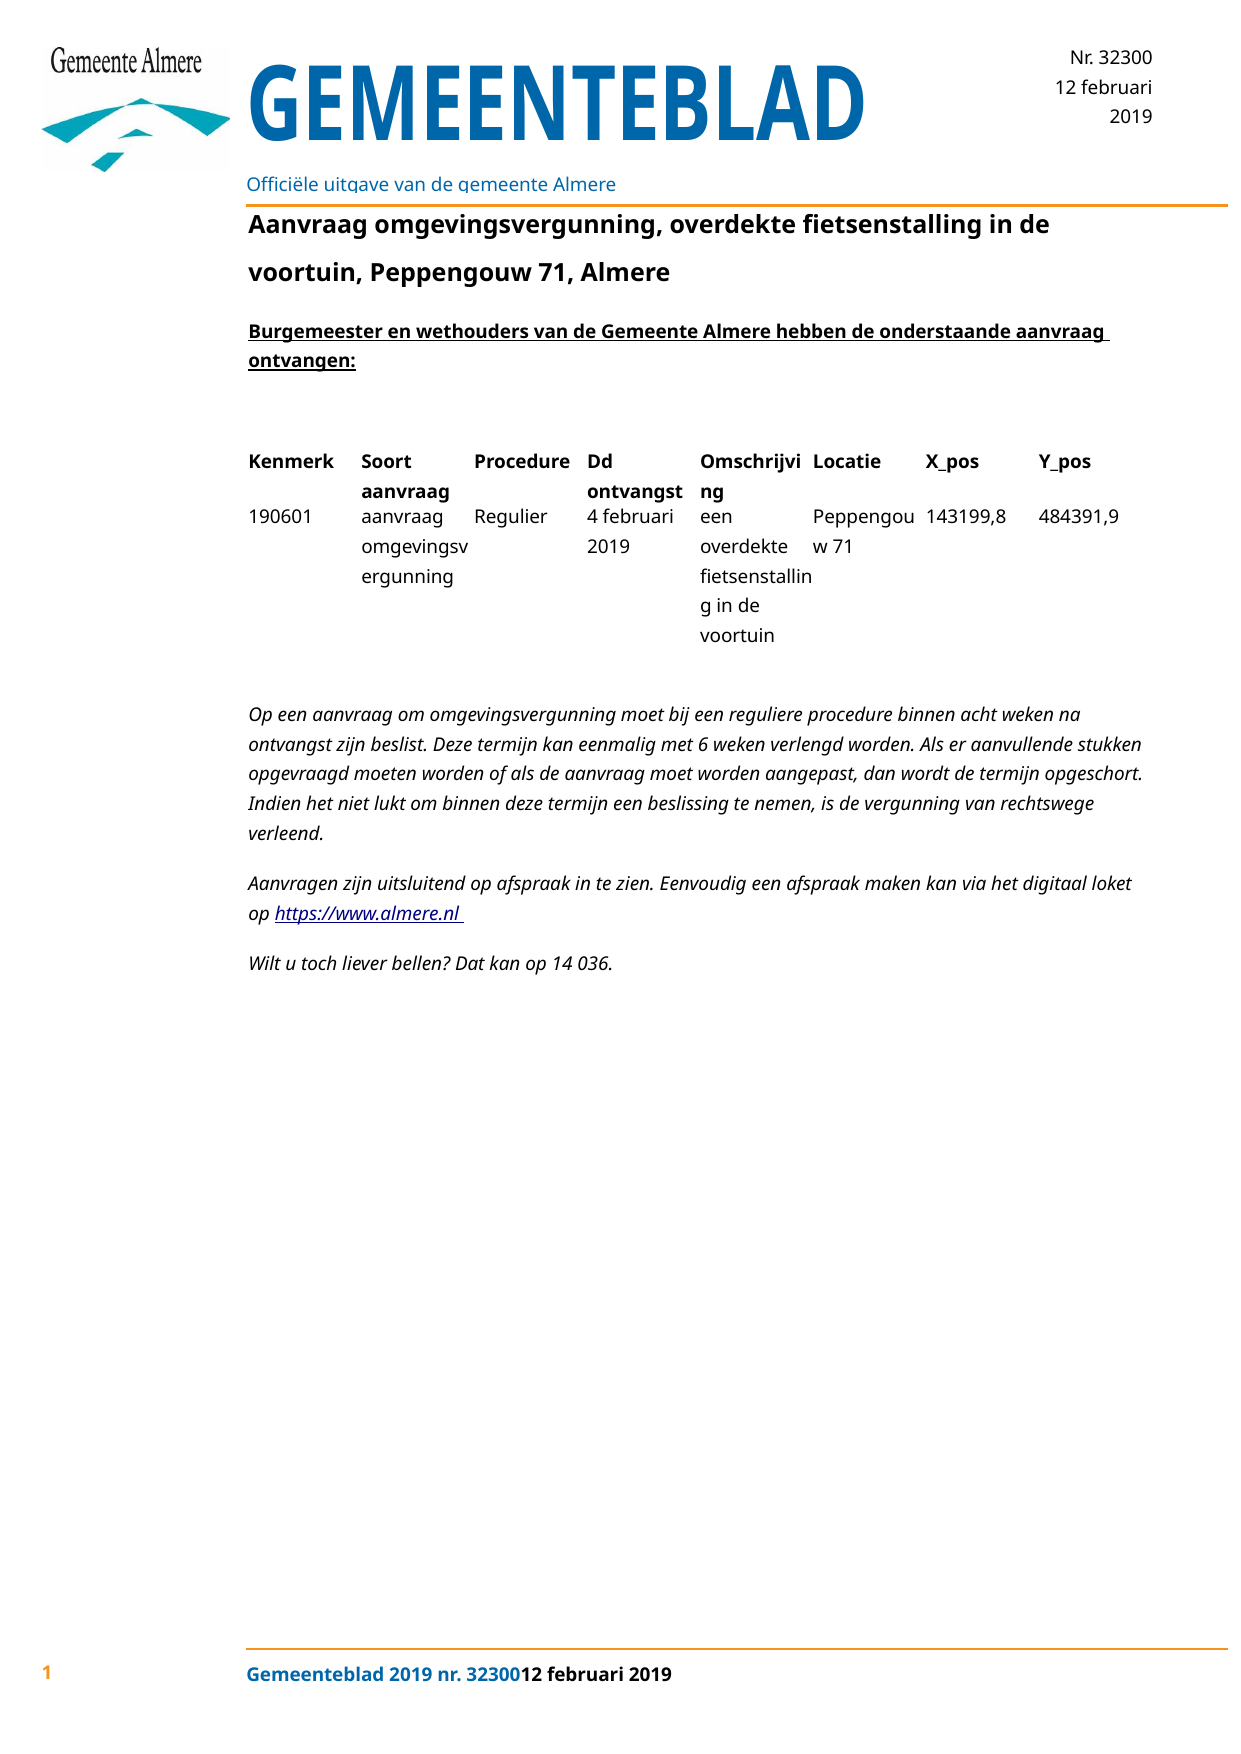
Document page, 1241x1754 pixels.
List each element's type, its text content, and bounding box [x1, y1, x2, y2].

table_header Soort aanvraag [361, 449, 474, 504]
text Aanvraag omgevingsvergunning, overdekte fietsenstalling in de voortuin, Peppengouw 71, Almere [248, 207, 1152, 288]
table_cell 190601 [248, 504, 361, 648]
text Op een aanvraag om omgevingsvergunning moet bij een reguliere procedure binnen acht weken na ontvangst zijn beslist. Deze termijn kan eenmalig met 6 weken verlengd worden. Als er aanvullende stukken opgevraagd moeten worden of als de aanvraag moet worden aangepast, dan wordt de termijn opgeschort. Indien het niet lukt om binnen deze termijn een beslissing te nemen, is de vergunning van rechtswege verleend. [248, 701, 1152, 846]
table_header X_pos [926, 449, 1038, 504]
text Burgemeester en wethouders van de Gemeente Almere hebben de onderstaande aanvraag ontvangen: [248, 318, 1152, 373]
table_header Dd ontvangst [587, 449, 700, 504]
text Aanvragen zijn uitsluitend op afspraak in te zien. Eenvoudig een afspraak maken kan via het digitaal loket op https://www.almere.nl [248, 870, 1152, 926]
table_cell Regulier [474, 504, 587, 648]
picture [41, 47, 231, 172]
table_cell 143199,8 [926, 504, 1038, 648]
table_cell Peppengouw 71 [813, 504, 926, 648]
table_header Y_pos [1039, 449, 1152, 504]
table_cell een overdekte fietsenstalling in de voortuin [700, 504, 813, 648]
table_cell 484391,9 [1039, 504, 1152, 648]
table_header Kenmerk [248, 449, 361, 504]
table_cell aanvraag omgevingsvergunning [361, 504, 474, 648]
table_cell 4 februari 2019 [587, 504, 700, 648]
text Wilt u toch liever bellen? Dat kan op 14 036. [248, 950, 1152, 976]
table_header Omschrijving [700, 449, 813, 504]
table_header Procedure [474, 449, 587, 504]
table_header Locatie [813, 449, 926, 504]
